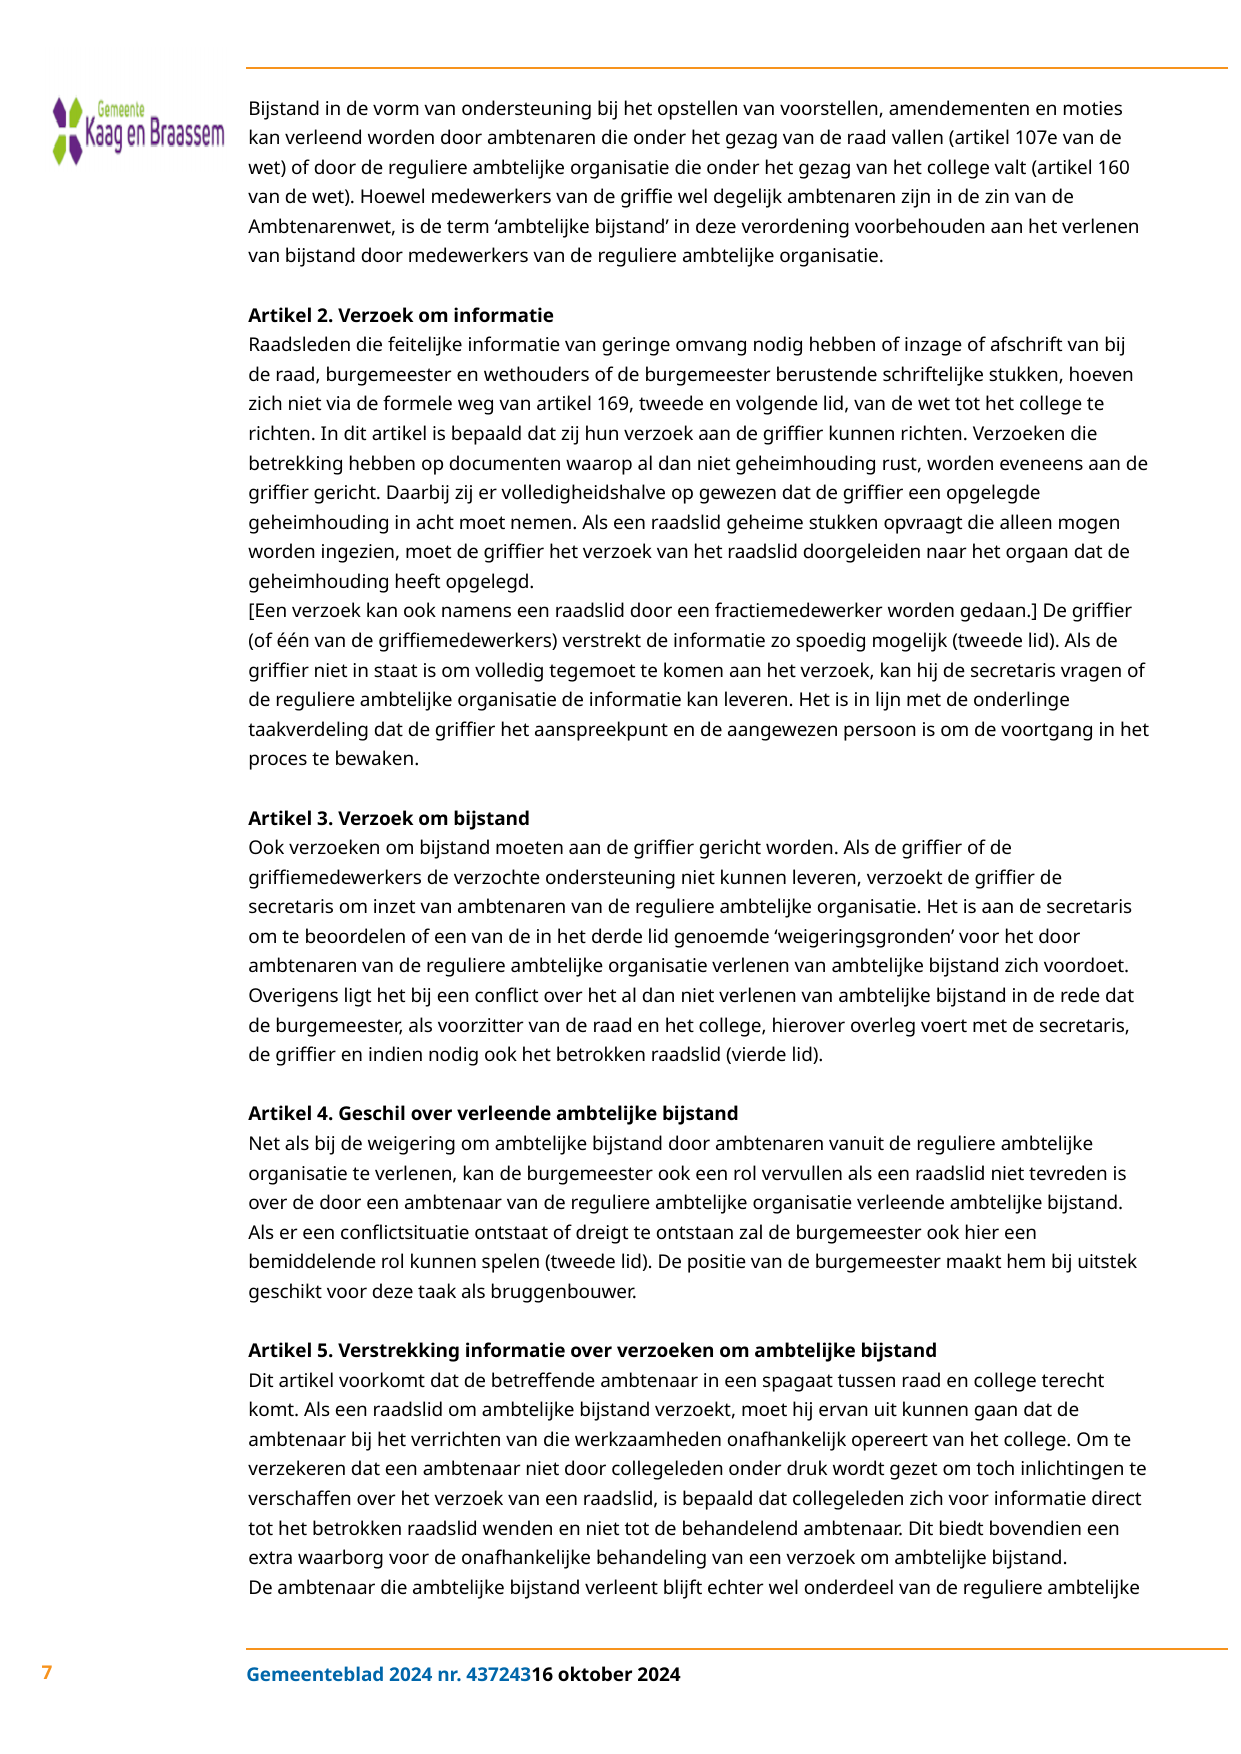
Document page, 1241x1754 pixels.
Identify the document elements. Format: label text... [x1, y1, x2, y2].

text Artikel 5. Verstrekking informatie over verzoeken om ambtelijke bijstand [248, 1337, 1152, 1363]
picture [41, 47, 231, 172]
text Dit artikel voorkomt dat de betreffende ambtenaar in een spagaat tussen raad en college terecht komt. Als een raadslid om ambtelijke bijstand verzoekt, moet hij ervan uit kunnen gaan dat de ambtenaar bij het verrichten van die werkzaamheden onafhankelijk opereert van het college. Om te verzekeren dat een ambtenaar niet door collegeleden onder druk wordt gezet om toch inlichtingen te verschaffen over het verzoek van een raadslid, is bepaald dat collegeleden zich voor informatie direct tot het betrokken raadslid wenden en niet tot de behandelend ambtenaar. Dit biedt bovendien een extra waarborg voor de onafhankelijke behandeling van een verzoek om ambtelijke bijstand. [248, 1367, 1152, 1570]
text Ook verzoeken om bijstand moeten aan de griffier gericht worden. Als de griffier of de griffiemedewerkers de verzochte ondersteuning niet kunnen leveren, verzoekt de griffier de secretaris om inzet van ambtenaren van de reguliere ambtelijke organisatie. Het is aan de secretaris om te beoordelen of een van de in het derde lid genoemde ‘weigeringsgronden’ voor het door ambtenaren van de reguliere ambtelijke organisatie verlenen van ambtelijke bijstand zich voordoet. Overigens ligt het bij een conflict over het al dan niet verlenen van ambtelijke bijstand in de rede dat de burgemeester, als voorzitter van de raad en het college, hierover overleg voert met de secretaris, de griffier en indien nodig ook het betrokken raadslid (vierde lid). [248, 834, 1152, 1067]
text Artikel 3. Verzoek om bijstand [248, 805, 1152, 831]
text Raadsleden die feitelijke informatie van geringe omvang nodig hebben of inzage of afschrift van bij de raad, burgemeester en wethouders of de burgemeester berustende schriftelijke stukken, hoeven zich niet via de formele weg van artikel 169, tweede en volgende lid, van de wet tot het college te richten. In dit artikel is bepaald dat zij hun verzoek aan de griffier kunnen richten. Verzoeken die betrekking hebben op documenten waarop al dan niet geheimhouding rust, worden eveneens aan de griffier gericht. Daarbij zij er volledigheidshalve op gewezen dat de griffier een opgelegde geheimhouding in acht moet nemen. Als een raadslid geheime stukken opvraagt die alleen mogen worden ingezien, moet de griffier het verzoek van het raadslid doorgeleiden naar het orgaan dat de geheimhouding heeft opgelegd. [248, 331, 1152, 594]
text Bijstand in de vorm van ondersteuning bij het opstellen van voorstellen, amendementen en moties kan verleend worden door ambtenaren die onder het gezag van de raad vallen (artikel 107e van de wet) of door de reguliere ambtelijke organisatie die onder het gezag van het college valt (artikel 160 van de wet). Hoewel medewerkers van de griffie wel degelijk ambtenaren zijn in de zin van de Ambtenarenwet, is de term ‘ambtelijke bijstand’ in deze verordening voorbehouden aan het verlenen van bijstand door medewerkers van de reguliere ambtelijke organisatie. [248, 95, 1152, 268]
text Artikel 4. Geschil over verleende ambtelijke bijstand [248, 1101, 1152, 1126]
text De ambtenaar die ambtelijke bijstand verleent blijft echter wel onderdeel van de reguliere ambtelijke [248, 1574, 1152, 1600]
text Artikel 2. Verzoek om informatie [248, 302, 1152, 328]
text [Een verzoek kan ook namens een raadslid door een fractiemedewerker worden gedaan.] De griffier (of één van de griffiemedewerkers) verstrekt de informatie zo spoedig mogelijk (tweede lid). Als de griffier niet in staat is om volledig tegemoet te komen aan het verzoek, kan hij de secretaris vragen of de reguliere ambtelijke organisatie de informatie kan leveren. Het is in lijn met de onderlinge taakverdeling dat de griffier het aanspreekpunt en de aangewezen persoon is om de voortgang in het proces te bewaken. [248, 598, 1152, 771]
text Net als bij de weigering om ambtelijke bijstand door ambtenaren vanuit de reguliere ambtelijke organisatie te verlenen, kan de burgemeester ook een rol vervullen als een raadslid niet tevreden is over de door een ambtenaar van de reguliere ambtelijke organisatie verleende ambtelijke bijstand. Als er een conflictsituatie ontstaat of dreigt te ontstaan zal de burgemeester ook hier een bemiddelende rol kunnen spelen (tweede lid). De positie van de burgemeester maakt hem bij uitstek geschikt voor deze taak als bruggenbouwer. [248, 1130, 1152, 1304]
